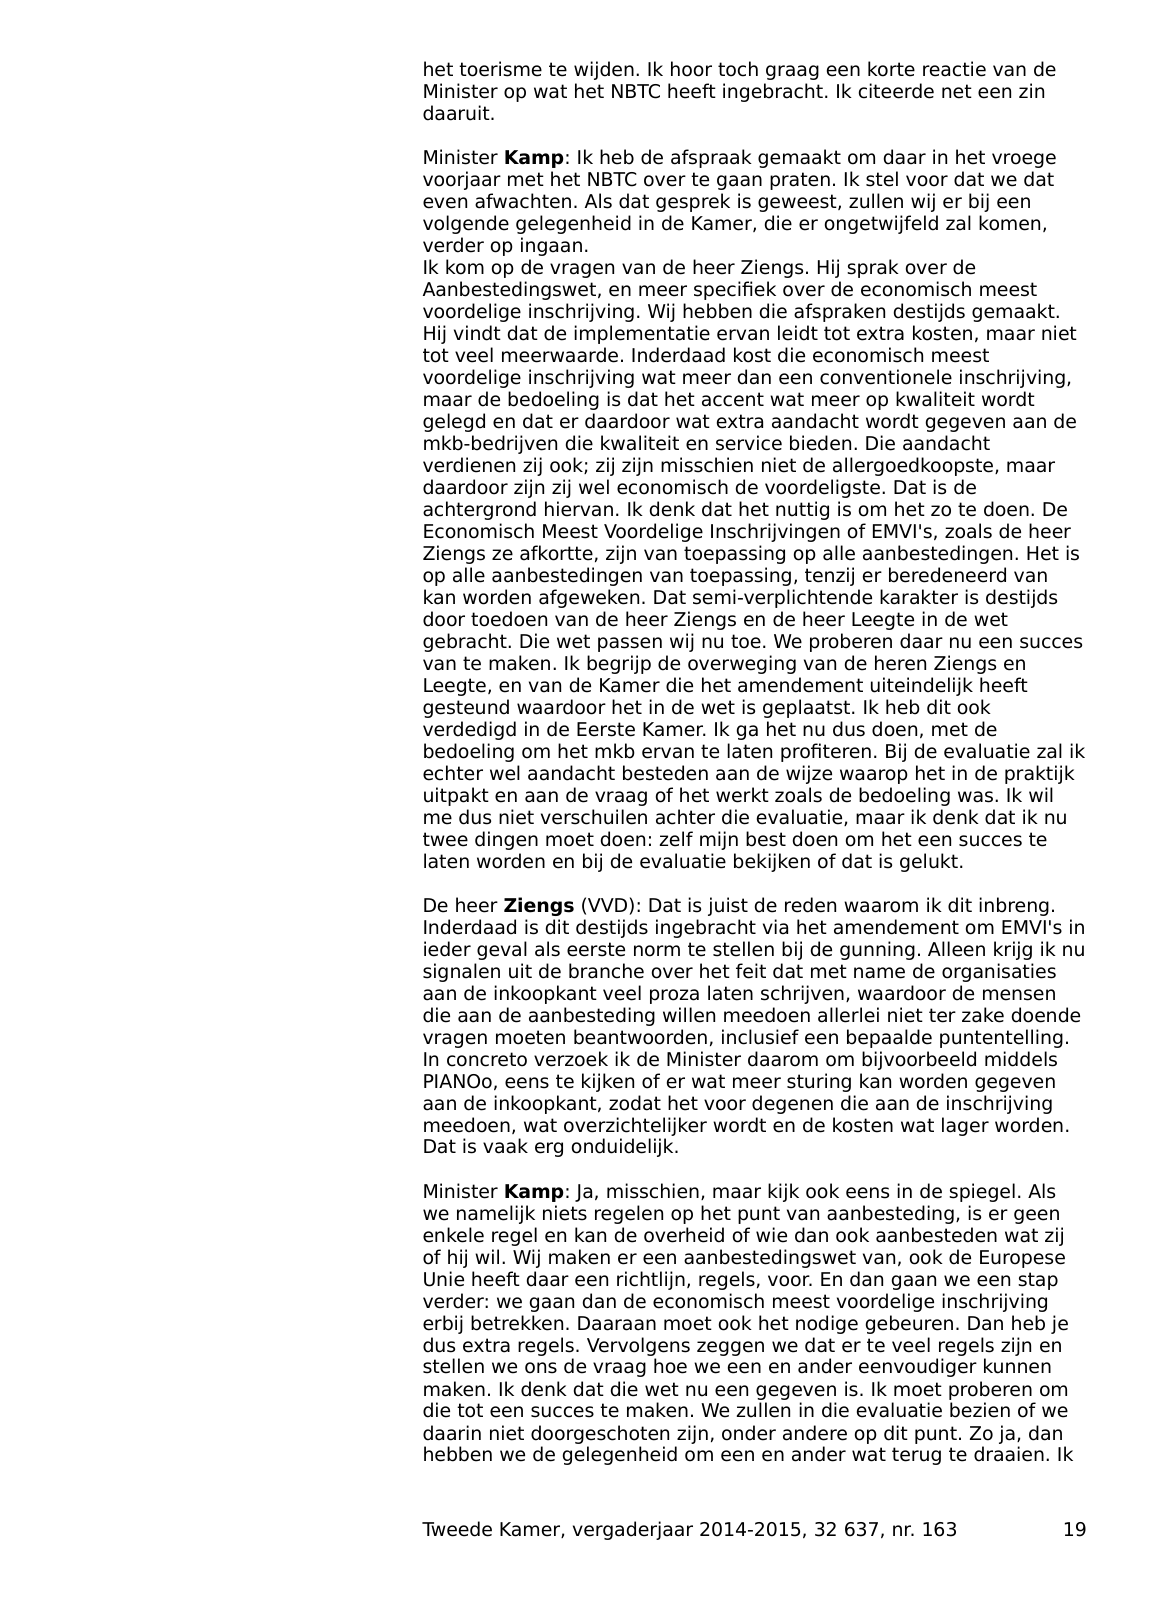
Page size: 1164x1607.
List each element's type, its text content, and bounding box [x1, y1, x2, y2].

text Ik kom op de vragen van de heer Ziengs. Hij sprak over de Aanbestedingswet, en meer specifiek over de economisch meest voordelige inschrijving. Wij hebben die afspraken destijds gemaakt. Hij vindt dat de implementatie ervan leidt tot extra kosten, maar niet tot veel meerwaarde. Inderdaad kost die economisch meest voordelige inschrijving wat meer dan een conventionele inschrijving, maar de bedoeling is dat het accent wat meer op kwaliteit wordt gelegd en dat er daardoor wat extra aandacht wordt gegeven aan de mkb-bedrijven die kwaliteit en service bieden. Die aandacht verdienen zij ook; zij zijn misschien niet de allergoedkoopste, maar daardoor zijn zij wel economisch de voordeligste. Dat is de achtergrond hiervan. Ik denk dat het nuttig is om het zo te doen. De Economisch Meest Voordelige Inschrijvingen of EMVI's, zoals de heer Ziengs ze afkortte, zijn van toepassing op alle aanbestedingen. Het is op alle aanbestedingen van toepassing, tenzij er beredeneerd van kan worden afgeweken. Dat semi-verplichtende karakter is destijds door toedoen van de heer Ziengs en de heer Leegte in de wet gebracht. Die wet passen wij nu toe. We proberen daar nu een succes van te maken. Ik begrijp de overweging van de heren Ziengs en Leegte, en van de Kamer die het amendement uiteindelijk heeft gesteund waardoor het in de wet is geplaatst. Ik heb dit ook verdedigd in de Eerste Kamer. Ik ga het nu dus doen, met de bedoeling om het mkb ervan te laten profiteren. Bij de evaluatie zal ik echter wel aandacht besteden aan de wijze waarop het in de praktijk uitpakt en aan de vraag of het werkt zoals de bedoeling was. Ik wil me dus niet verschuilen achter die evaluatie, maar ik denk dat ik nu twee dingen moet doen: zelf mijn best doen om het een succes te laten worden en bij de evaluatie bekijken of dat is gelukt. [422, 257, 1087, 872]
text het toerisme te wijden. Ik hoor toch graag een korte reactie van de Minister op wat het NBTC heeft ingebracht. Ik citeerde net een zin daaruit. [422, 59, 1087, 125]
text Minister Kamp: Ja, misschien, maar kijk ook eens in de spiegel. Als we namelijk niets regelen op het punt van aanbesteding, is er geen enkele regel en kan de overheid of wie dan ook aanbesteden wat zij of hij wil. Wij maken er een aanbestedingswet van, ook de Europese Unie heeft daar een richtlijn, regels, voor. En dan gaan we een stap verder: we gaan dan de economisch meest voordelige inschrijving erbij betrekken. Daaraan moet ook het nodige gebeuren. Dan heb je dus extra regels. Vervolgens zeggen we dat er te veel regels zijn en stellen we ons de vraag hoe we een en ander eenvoudiger kunnen maken. Ik denk dat die wet nu een gegeven is. Ik moet proberen om die tot een succes te maken. We zullen in die evaluatie bezien of we daarin niet doorgeschoten zijn, onder andere op dit punt. Zo ja, dan hebben we de gelegenheid om een en ander wat terug te draaien. Ik [422, 1181, 1087, 1466]
text Minister Kamp: Ik heb de afspraak gemaakt om daar in het vroege voorjaar met het NBTC over te gaan praten. Ik stel voor dat we dat even afwachten. Als dat gesprek is geweest, zullen wij er bij een volgende gelegenheid in de Kamer, die er ongetwijfeld zal komen, verder op ingaan. [422, 147, 1087, 257]
text De heer Ziengs (VVD): Dat is juist de reden waarom ik dit inbreng. Inderdaad is dit destijds ingebracht via het amendement om EMVI's in ieder geval als eerste norm te stellen bij de gunning. Alleen krijg ik nu signalen uit de branche over het feit dat met name de organisaties aan de inkoopkant veel proza laten schrijven, waardoor de mensen die aan de aanbesteding willen meedoen allerlei niet ter zake doende vragen moeten beantwoorden, inclusief een bepaalde puntentelling. In concreto verzoek ik de Minister daarom om bijvoorbeeld middels PIANOo, eens te kijken of er wat meer sturing kan worden gegeven aan de inkoopkant, zodat het voor degenen die aan de inschrijving meedoen, wat overzichtelijker wordt en de kosten wat lager worden. Dat is vaak erg onduidelijk. [422, 895, 1087, 1158]
